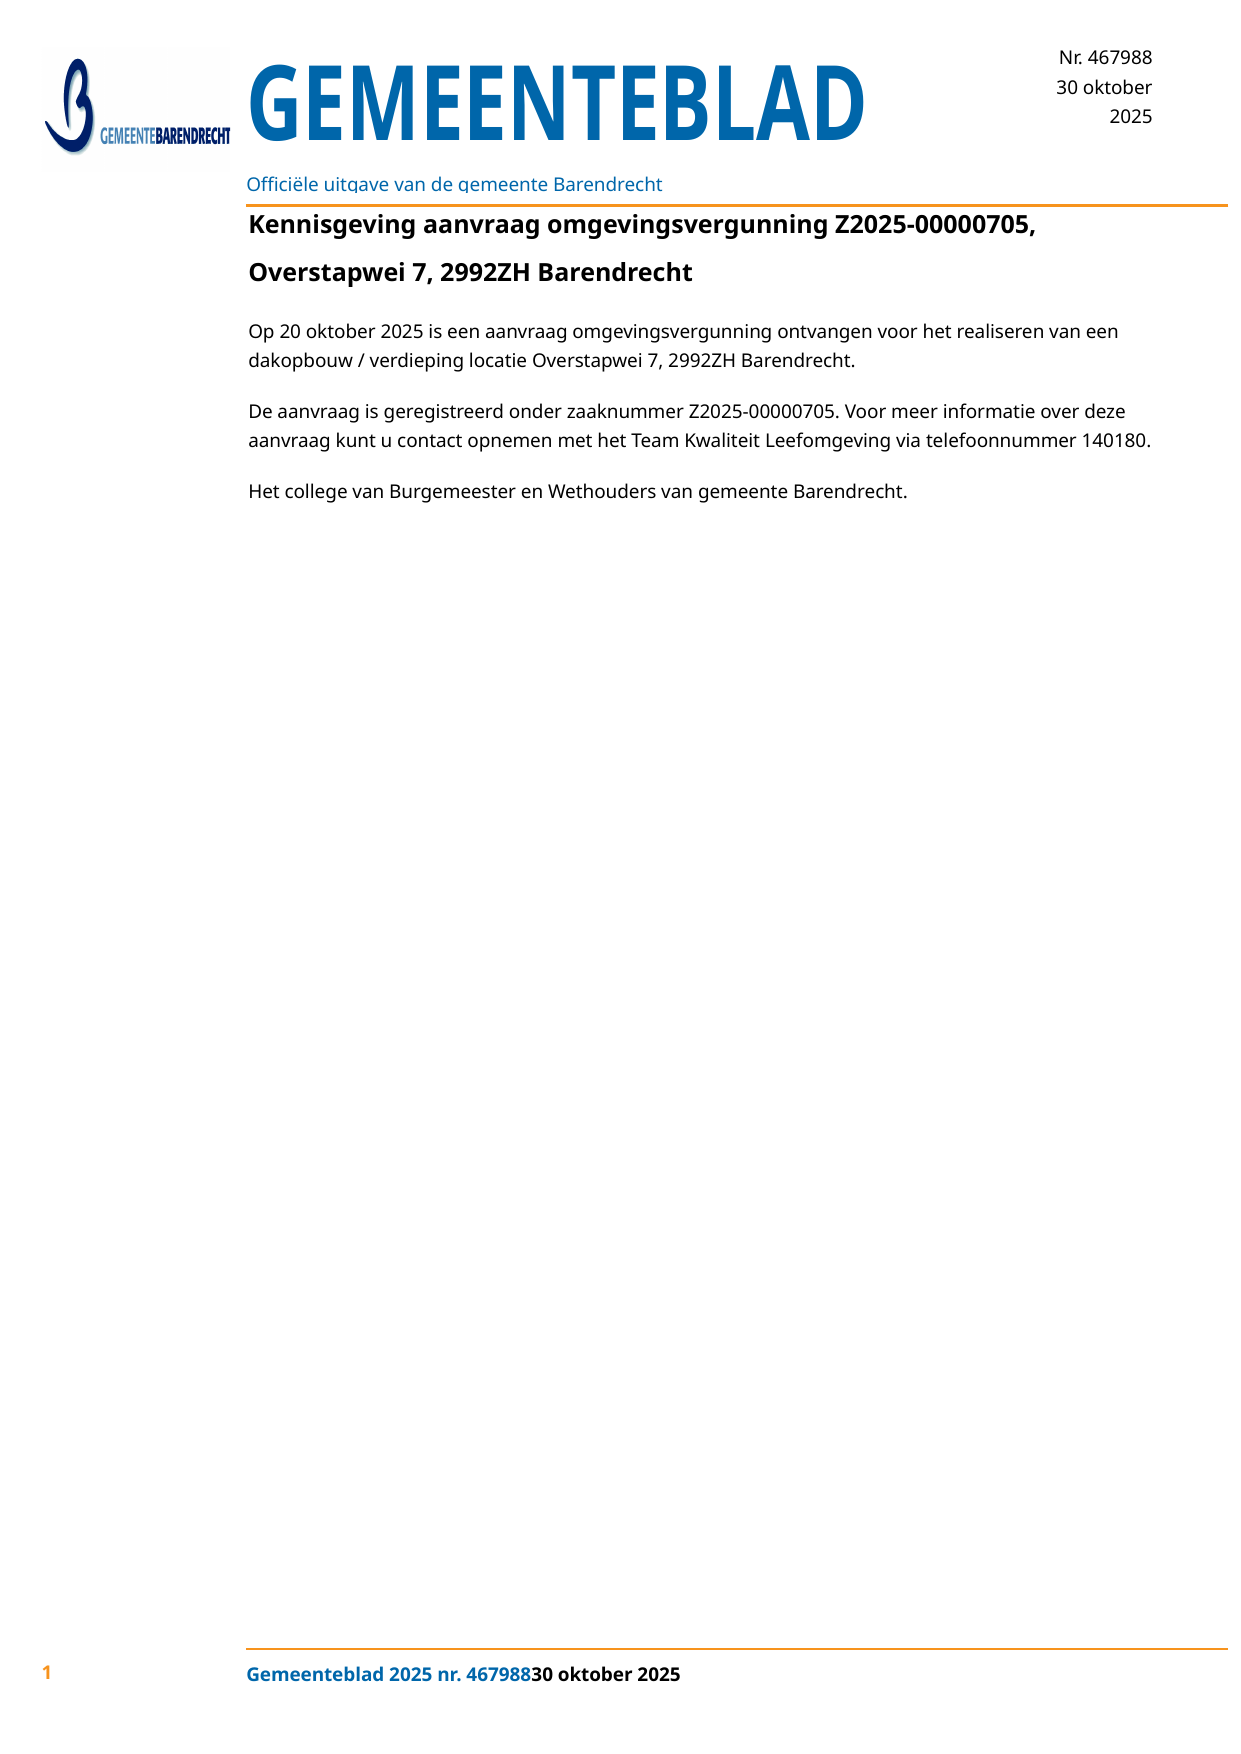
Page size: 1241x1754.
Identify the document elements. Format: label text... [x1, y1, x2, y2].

text Kennisgeving aanvraag omgevingsvergunning Z2025-00000705, Overstapwei 7, 2992ZH Barendrecht [248, 207, 1152, 288]
picture [41, 47, 231, 172]
text Op 20 oktober 2025 is een aanvraag omgevingsvergunning ontvangen voor het realiseren van een dakopbouw / verdieping locatie Overstapwei 7, 2992ZH Barendrecht. [248, 318, 1152, 373]
text Het college van Burgemeester en Wethouders van gemeente Barendrecht. [248, 478, 1152, 504]
text De aanvraag is geregistreerd onder zaaknummer Z2025-00000705. Voor meer informatie over deze aanvraag kunt u contact opnemen met het Team Kwaliteit Leefomgeving via telefoonnummer 140180. [248, 398, 1152, 453]
